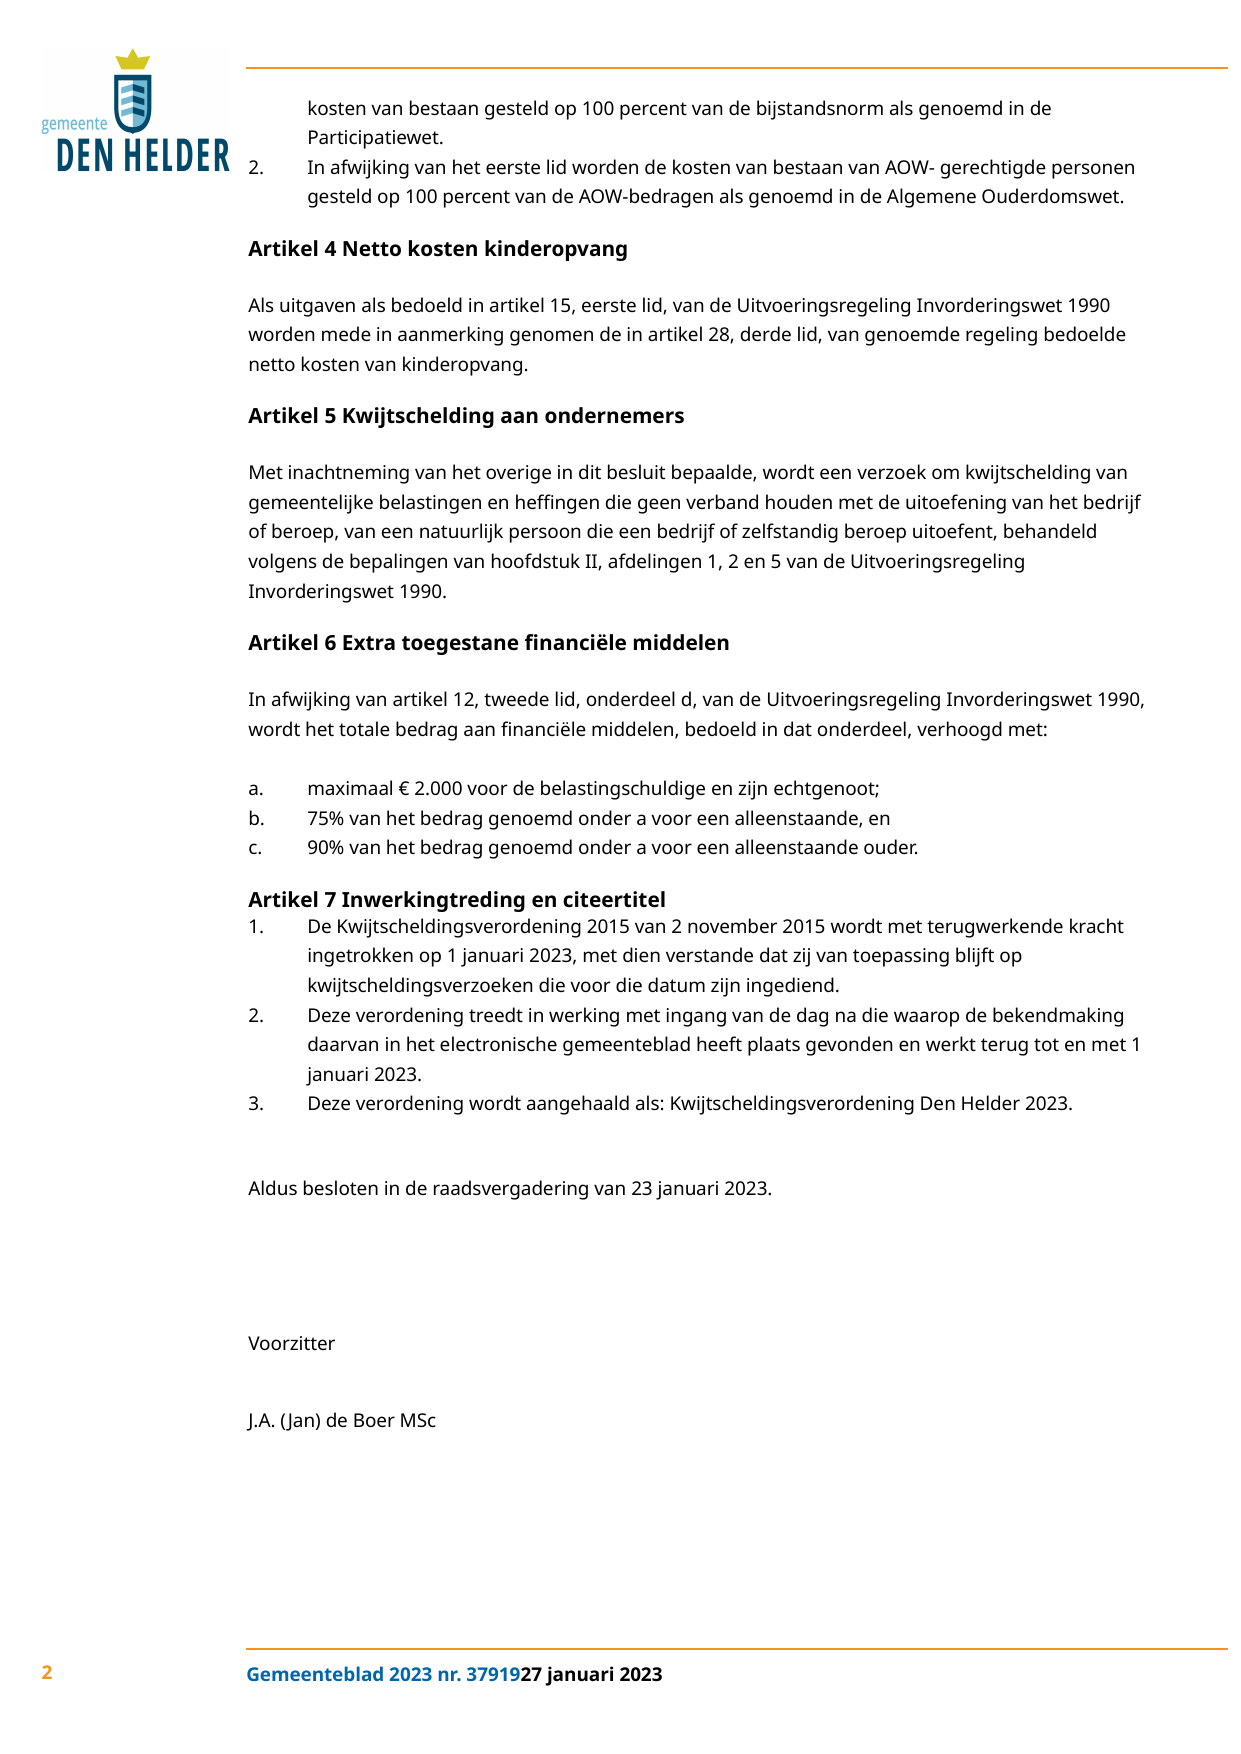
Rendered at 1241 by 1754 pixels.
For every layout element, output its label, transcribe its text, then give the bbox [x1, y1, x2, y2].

picture [220, 160, 224, 172]
text Artikel 4 Netto kosten kinderopvang [248, 234, 1152, 262]
text Artikel 6 Extra toegestane financiële middelen [248, 628, 1152, 657]
text Artikel 5 Kwijtschelding aan ondernemers [248, 402, 1152, 430]
text Als uitgaven als bedoeld in artikel 15, eerste lid, van de Uitvoeringsregeling Invorderingswet 1990 worden mede in aanmerking genomen de in artikel 28, derde lid, van genoemde regeling bedoelde netto kosten van kinderopvang. [248, 292, 1152, 377]
picture [63, 144, 68, 165]
text Aldus besloten in de raadsvergadering van 23 januari 2023. [248, 1176, 1152, 1201]
picture [182, 144, 187, 165]
text J.A. (Jan) de Boer MSc [248, 1407, 1152, 1433]
picture [100, 154, 106, 172]
list Deze verordening treedt in werking met ingang van de dag na die waarop de bekendmaking daarvan in het electronische gemeenteblad heeft plaats gevonden en werkt terug tot en met 1 januari 2023. [248, 1002, 1152, 1087]
text Met inachtneming van het overige in dit besluit bepaalde, wordt een verzoek om kwijtschelding van gemeentelijke belastingen en heffingen die geen verband houden met de uitoefening van het bedrijf of beroep, van een natuurlijk persoon die een bedrijf of zelfstandig beroep uitoefent, behandeld volgens de bepalingen van hoofdstuk II, afdelingen 1, 2 en 5 van de Uitvoeringsregeling Invorderingswet 1990. [248, 459, 1152, 604]
picture [130, 157, 135, 172]
list kosten van bestaan gesteld op 100 percent van de bijstandsnorm als genoemd in de Participatiewet. [248, 95, 1152, 150]
text In afwijking van artikel 12, tweede lid, onderdeel d, van de Uitvoeringsregeling Invorderingswet 1990, wordt het totale bedrag aan financiële middelen, bedoeld in dat onderdeel, verhoogd met: [248, 686, 1152, 742]
list In afwijking van het eerste lid worden de kosten van bestaan van AOW- gerechtigde personen gesteld op 100 percent van de AOW-bedragen als genoemd in de Algemene Ouderdomswet. [248, 154, 1152, 209]
list 75% van het bedrag genoemd onder a voor een alleenstaande, en [248, 805, 1152, 830]
picture [41, 47, 231, 172]
text Artikel 7 Inwerkingtreding en citeertitel [248, 885, 1152, 913]
list Deze verordening wordt aangehaald als: Kwijtscheldingsverordening Den Helder 2023. [248, 1091, 1152, 1116]
list De Kwijtscheldingsverordening 2015 van 2 november 2015 wordt met terugwerkende kracht ingetrokken op 1 januari 2023, met dien verstande dat zij van toepassing blijft op kwijtscheldingsverzoeken die voor die datum zijn ingediend. [248, 913, 1152, 998]
list 90% van het bedrag genoemd onder a voor een alleenstaande ouder. [248, 834, 1152, 860]
list maximaal € 2.000 voor de belastingschuldige en zijn echtgenoot; [248, 775, 1152, 801]
text Voorzitter [248, 1330, 1152, 1356]
